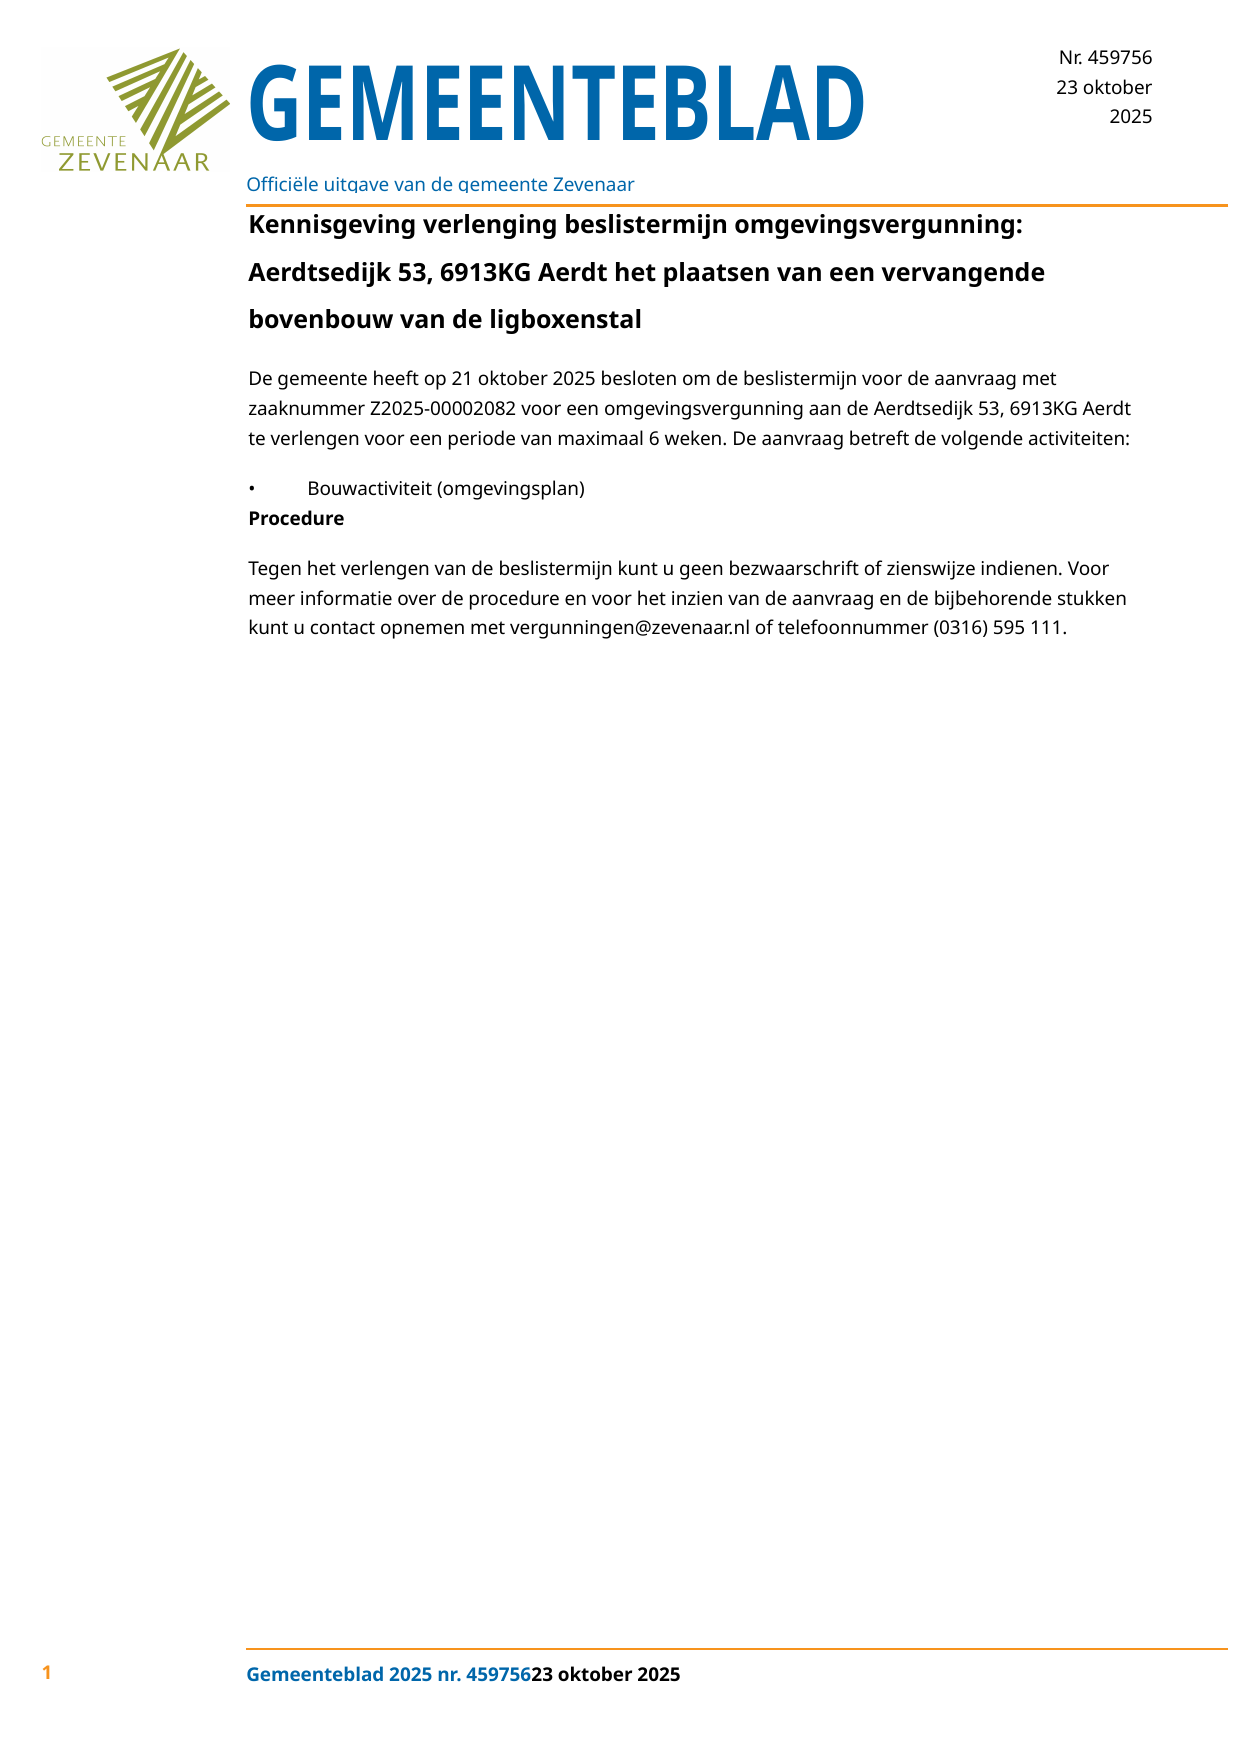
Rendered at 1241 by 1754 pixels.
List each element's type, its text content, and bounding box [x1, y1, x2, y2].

text De gemeente heeft op 21 oktober 2025 besloten om de beslistermijn voor de aanvraag met zaaknummer Z2025-00002082 voor een omgevingsvergunning aan de Aerdtsedijk 53, 6913KG Aerdt te verlengen voor een periode van maximaal 6 weken. De aanvraag betreft de volgende activiteiten: [248, 366, 1152, 450]
text Tegen het verlengen van de beslistermijn kunt u geen bezwaarschrift of zienswijze indienen. Voor meer informatie over de procedure en voor het inzien van de aanvraag en de bijbehorende stukken kunt u contact opnemen met vergunningen@zevenaar.nl of telefoonnummer (0316) 595 111. [248, 555, 1152, 640]
text Kennisgeving verlenging beslistermijn omgevingsvergunning: Aerdtsedijk 53, 6913KG Aerdt het plaatsen van een vervangende bovenbouw van de ligboxenstal [248, 207, 1152, 336]
picture [41, 47, 231, 172]
list Bouwactiviteit (omgevingsplan) [248, 475, 1152, 501]
text Procedure [248, 505, 1152, 530]
